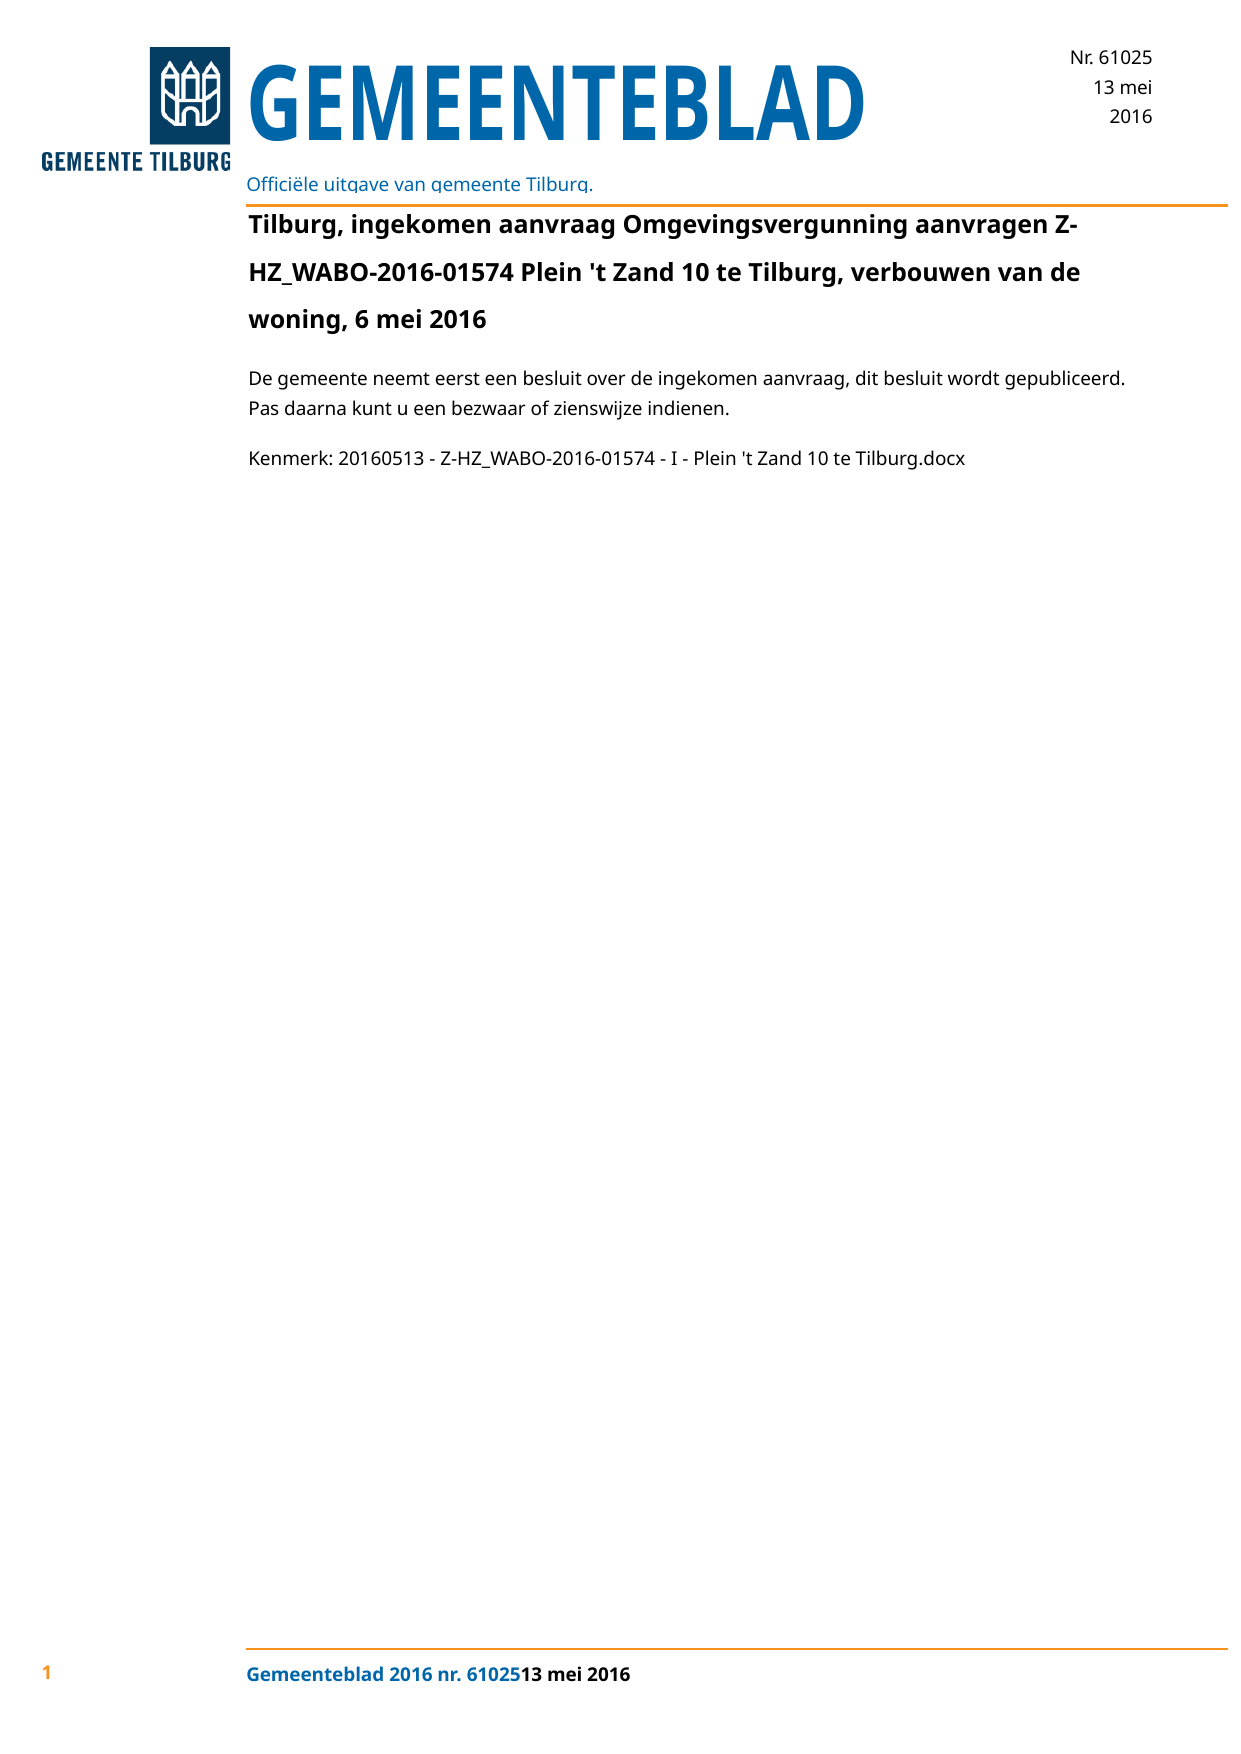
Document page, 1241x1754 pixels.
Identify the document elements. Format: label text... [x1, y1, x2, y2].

text De gemeente neemt eerst een besluit over de ingekomen aanvraag, dit besluit wordt gepubliceerd. Pas daarna kunt u een bezwaar of zienswijze indienen. [248, 366, 1152, 421]
text Kenmerk: 20160513 - Z-HZ_WABO-2016-01574 - I - Plein 't Zand 10 te Tilburg.docx [248, 446, 1152, 471]
text Tilburg, ingekomen aanvraag Omgevingsvergunning aanvragen Z-HZ_WABO-2016-01574 Plein 't Zand 10 te Tilburg, verbouwen van de woning, 6 mei 2016 [248, 207, 1152, 336]
picture [41, 47, 231, 172]
